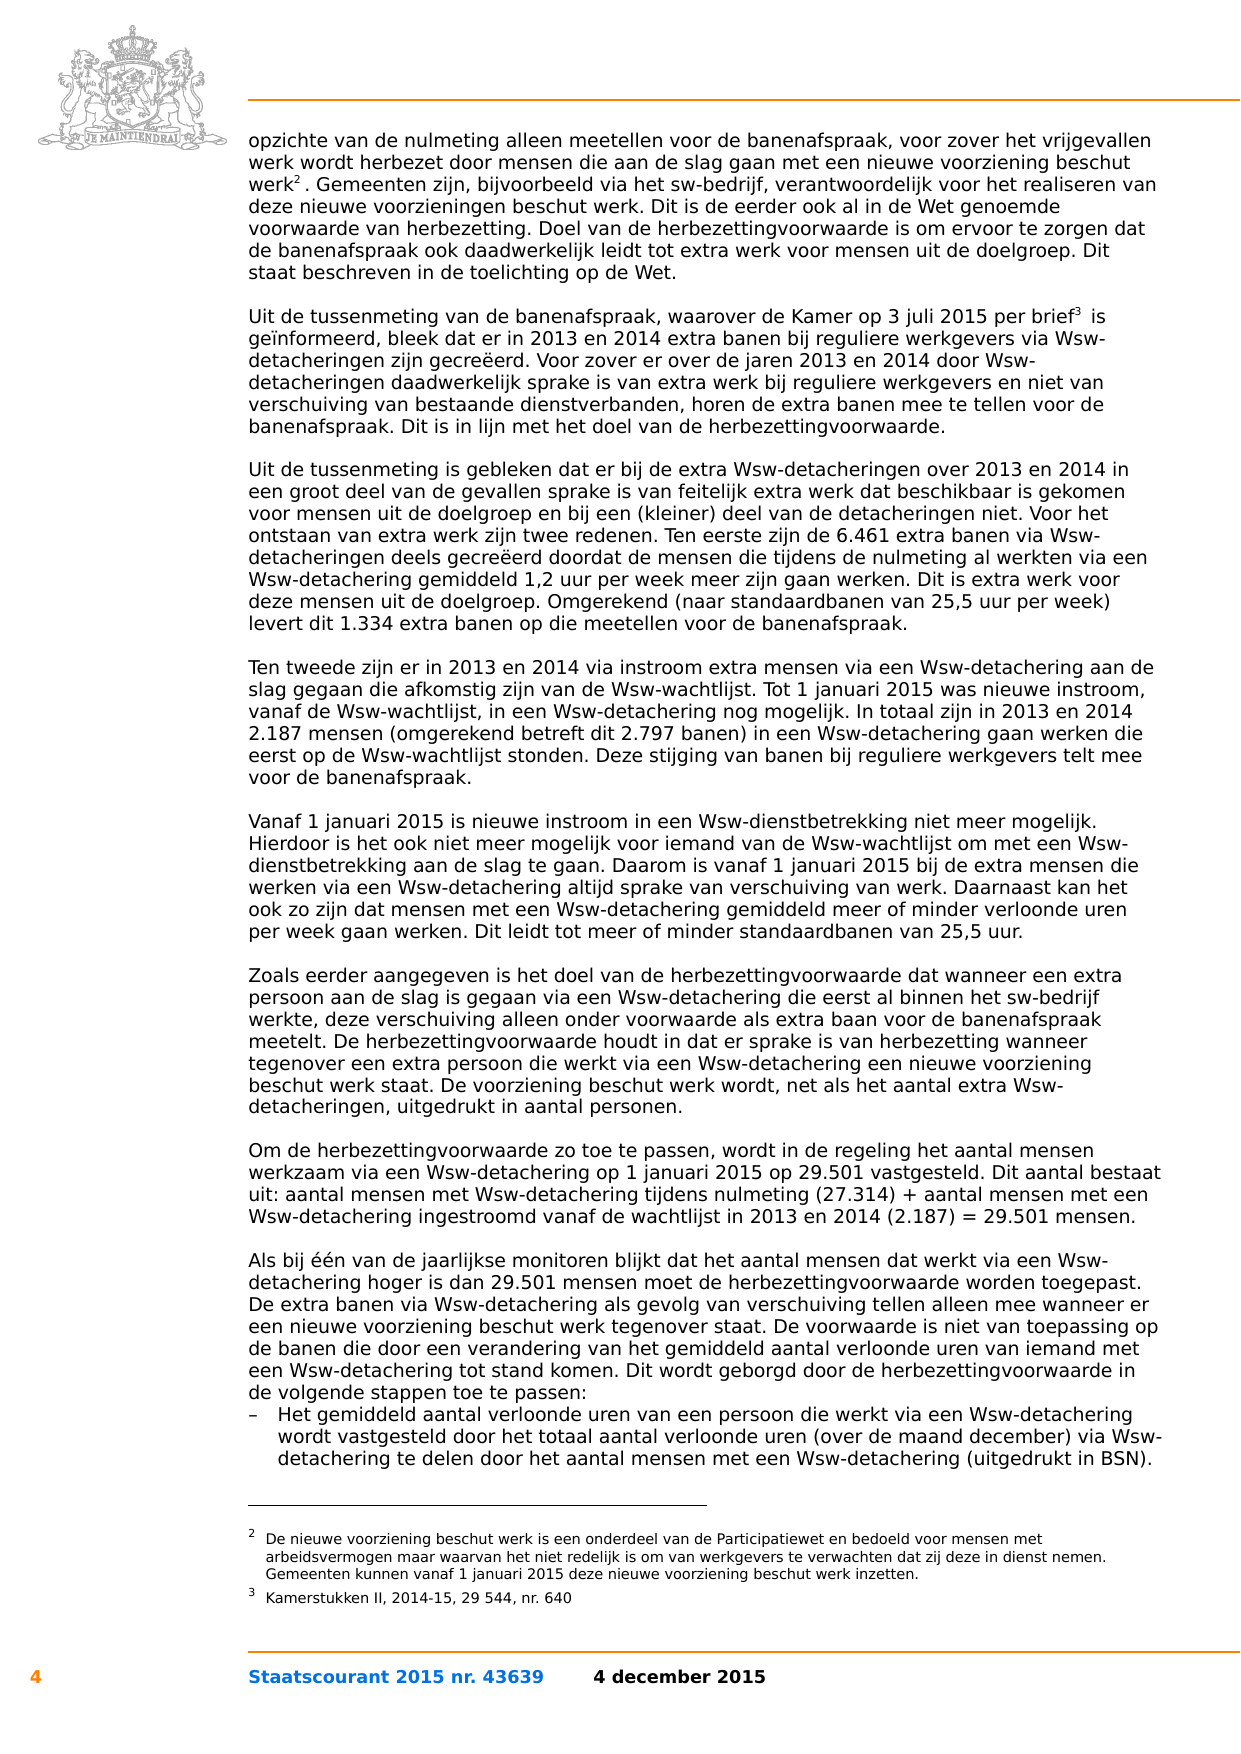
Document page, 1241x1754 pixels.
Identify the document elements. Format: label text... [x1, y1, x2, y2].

text Om de herbezettingvoorwaarde zo toe te passen, wordt in de regeling het aantal mensen werkzaam via een Wsw-detachering op 1 januari 2015 op 29.501 vastgesteld. Dit aantal bestaat uit: aantal mensen met Wsw-detachering tijdens nulmeting (27.314) + aantal mensen met een Wsw-detachering ingestroomd vanaf de wachtlijst in 2013 en 2014 (2.187) = 29.501 mensen. [248, 1140, 1163, 1228]
text Als bij één van de jaarlijkse monitoren blijkt dat het aantal mensen dat werkt via een Wsw-detachering hoger is dan 29.501 mensen moet de herbezettingvoorwaarde worden toegepast. De extra banen via Wsw-detachering als gevolg van verschuiving tellen alleen mee wanneer er een nieuwe voorziening beschut werk tegenover staat. De voorwaarde is niet van toepassing op de banen die door een verandering van het gemiddeld aantal verloonde uren van iemand met een Wsw-detachering tot stand komen. Dit wordt geborgd door de herbezettingvoorwaarde in de volgende stappen toe te passen: [248, 1250, 1163, 1404]
text Ten tweede zijn er in 2013 en 2014 via instroom extra mensen via een Wsw-detachering aan de slag gegaan die afkomstig zijn van de Wsw-wachtlijst. Tot 1 januari 2015 was nieuwe instroom, vanaf de Wsw-wachtlijst, in een Wsw-detachering nog mogelijk. In totaal zijn in 2013 en 2014 2.187 mensen (omgerekend betreft dit 2.797 banen) in een Wsw-detachering gaan werken die eerst op de Wsw-wachtlijst stonden. Deze stijging van banen bij reguliere werkgevers telt mee voor de banenafspraak. [248, 657, 1163, 789]
text Kamerstukken II, 2014-15, 29 544, nr. 640 [248, 1586, 1163, 1608]
text Vanaf 1 januari 2015 is nieuwe instroom in een Wsw-dienstbetrekking niet meer mogelijk. Hierdoor is het ook niet meer mogelijk voor iemand van de Wsw-wachtlijst om met een Wsw-dienstbetrekking aan de slag te gaan. Daarom is vanaf 1 januari 2015 bij de extra mensen die werken via een Wsw-detachering altijd sprake van verschuiving van werk. Daarnaast kan het ook zo zijn dat mensen met een Wsw-detachering gemiddeld meer of minder verloonde uren per week gaan werken. Dit leidt tot meer of minder standaardbanen van 25,5 uur. [248, 811, 1163, 943]
text Uit de tussenmeting van de banenafspraak, waarover de Kamer op 3 juli 2015 per brief is geïnformeerd, bleek dat er in 2013 en 2014 extra banen bij reguliere werkgevers via Wsw-detacheringen zijn gecreëerd. Voor zover er over de jaren 2013 en 2014 door Wsw-detacheringen daadwerkelijk sprake is van extra werk bij reguliere werkgevers en niet van verschuiving van bestaande dienstverbanden, horen de extra banen mee te tellen voor de banenafspraak. Dit is in lijn met het doel van de herbezettingvoorwaarde. [248, 306, 1163, 437]
text Zoals eerder aangegeven is het doel van de herbezettingvoorwaarde dat wanneer een extra persoon aan de slag is gegaan via een Wsw-detachering die eerst al binnen het sw-bedrijf werkte, deze verschuiving alleen onder voorwaarde als extra baan voor de banenafspraak meetelt. De herbezettingvoorwaarde houdt in dat er sprake is van herbezetting wanneer tegenover een extra persoon die werkt via een Wsw-detachering een nieuwe voorziening beschut werk staat. De voorziening beschut werk wordt, net als het aantal extra Wsw-detacheringen, uitgedrukt in aantal personen. [248, 964, 1163, 1118]
picture [38, 25, 227, 150]
text Uit de tussenmeting is gebleken dat er bij de extra Wsw-detacheringen over 2013 en 2014 in een groot deel van de gevallen sprake is van feitelijk extra werk dat beschikbaar is gekomen voor mensen uit de doelgroep en bij een (kleiner) deel van de detacheringen niet. Voor het ontstaan van extra werk zijn twee redenen. Ten eerste zijn de 6.461 extra banen via Wsw-detacheringen deels gecreëerd doordat de mensen die tijdens de nulmeting al werkten via een Wsw-detachering gemiddeld 1,2 uur per week meer zijn gaan werken. Dit is extra werk voor deze mensen uit de doelgroep. Omgerekend (naar standaardbanen van 25,5 uur per week) levert dit 1.334 extra banen op die meetellen voor de banenafspraak. [248, 459, 1163, 635]
text – Het gemiddeld aantal verloonde uren van een persoon die werkt via een Wsw-detachering wordt vastgesteld door het totaal aantal verloonde uren (over de maand december) via Wsw-detachering te delen door het aantal mensen met een Wsw-detachering (uitgedrukt in BSN). [248, 1404, 1163, 1470]
text De nieuwe voorziening beschut werk is een onderdeel van de Participatiewet en bedoeld voor mensen met arbeidsvermogen maar waarvan het niet redelijk is om van werkgevers te verwachten dat zij deze in dienst nemen. Gemeenten kunnen vanaf 1 januari 2015 deze nieuwe voorziening beschut werk inzetten. [248, 1527, 1163, 1583]
text opzichte van de nulmeting alleen meetellen voor de banenafspraak, voor zover het vrijgevallen werk wordt herbezet door mensen die aan de slag gaan met een nieuwe voorziening beschut werk. Gemeenten zijn, bijvoorbeeld via het sw-bedrijf, verantwoordelijk voor het realiseren van deze nieuwe voorzieningen beschut werk. Dit is de eerder ook al in de Wet genoemde voorwaarde van herbezetting. Doel van de herbezettingvoorwaarde is om ervoor te zorgen dat de banenafspraak ook daadwerkelijk leidt tot extra werk voor mensen uit de doelgroep. Dit staat beschreven in de toelichting op de Wet. [248, 130, 1163, 284]
